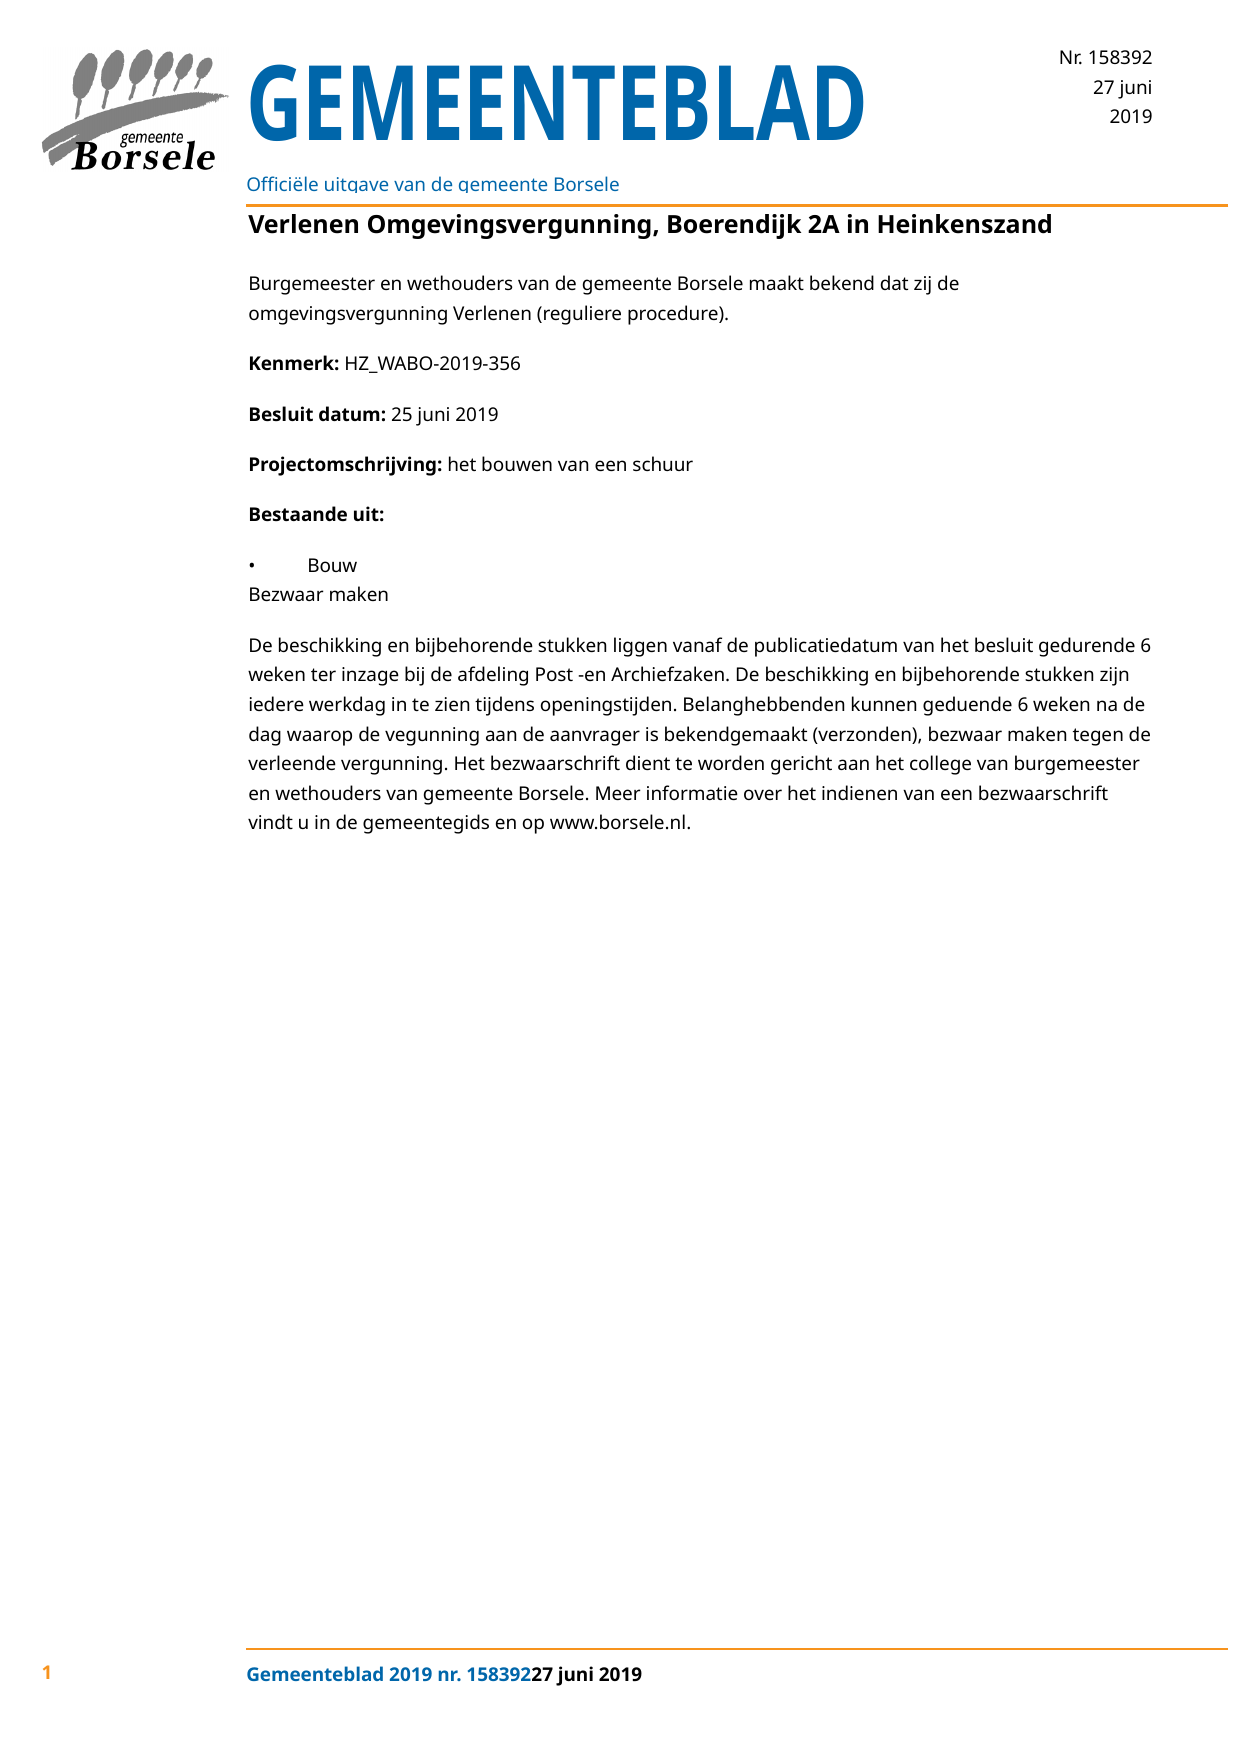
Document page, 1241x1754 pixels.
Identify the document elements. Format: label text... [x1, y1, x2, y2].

text Projectomschrijving: het bouwen van een schuur [248, 451, 1152, 477]
text Bezwaar maken [248, 582, 1152, 607]
text De beschikking en bijbehorende stukken liggen vanaf de publicatiedatum van het besluit gedurende 6 weken ter inzage bij de afdeling Post -en Archiefzaken. De beschikking en bijbehorende stukken zijn iedere werkdag in te zien tijdens openingstijden. Belanghebbenden kunnen geduende 6 weken na de dag waarop de vegunning aan de aanvrager is bekendgemaakt (verzonden), bezwaar maken tegen de verleende vergunning. Het bezwaarschrift dient te worden gericht aan het college van burgemeester en wethouders van gemeente Borsele. Meer informatie over het indienen van een bezwaarschrift vindt u in de gemeentegids en op www.borsele.nl. [248, 632, 1152, 835]
text Bestaande uit: [248, 502, 1152, 527]
picture [41, 47, 231, 172]
text Verlenen Omgevingsvergunning, Boerendijk 2A in Heinkenszand [248, 207, 1152, 241]
text Besluit datum: 25 juni 2019 [248, 401, 1152, 426]
text Burgemeester en wethouders van de gemeente Borsele maakt bekend dat zij de omgevingsvergunning Verlenen (reguliere procedure). [248, 270, 1152, 326]
text Kenmerk: HZ_WABO-2019-356 [248, 350, 1152, 376]
list Bouw [248, 552, 1152, 578]
